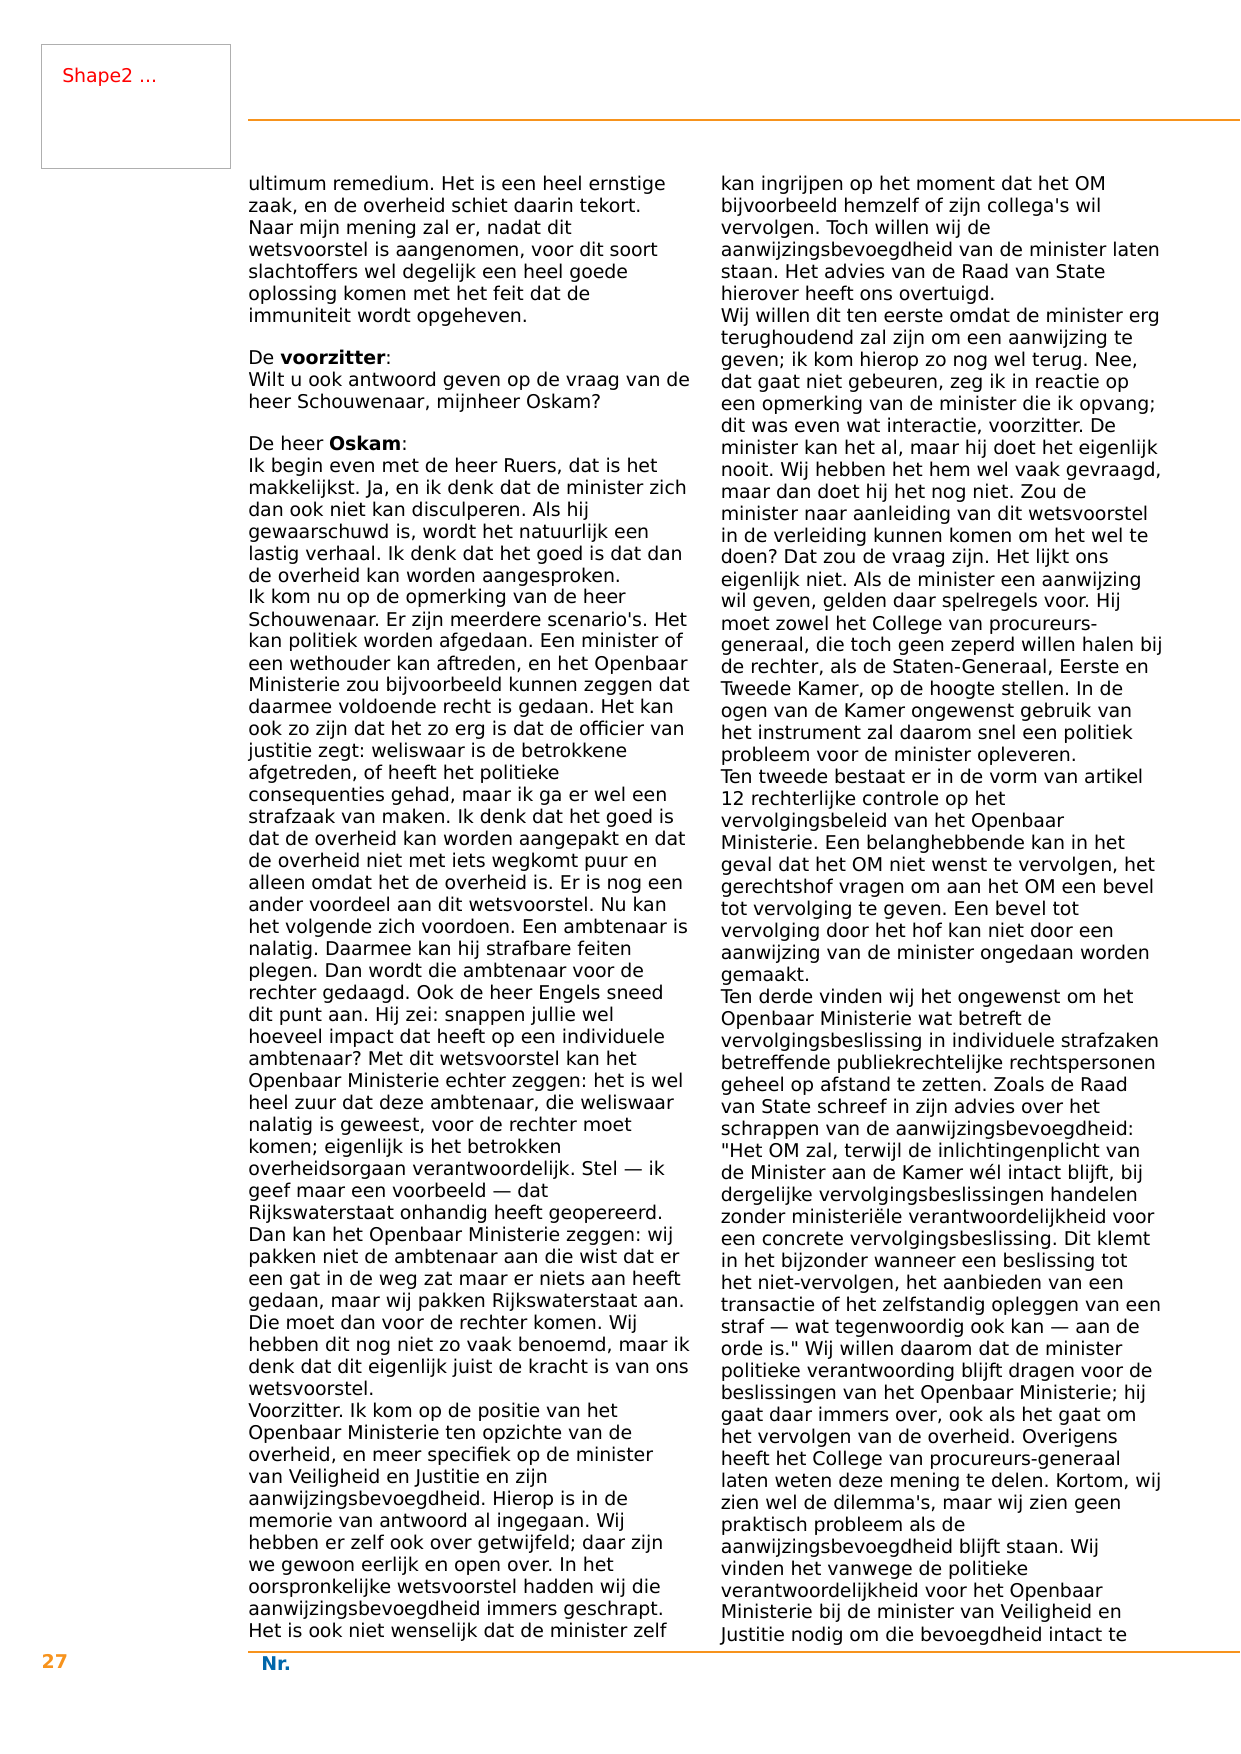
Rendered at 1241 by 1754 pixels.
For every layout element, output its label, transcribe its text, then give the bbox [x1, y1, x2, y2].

text Wilt u ook antwoord geven op de vraag van de heer Schouwenaar, mijnheer Oskam? [248, 369, 691, 413]
text Ten derde vinden wij het ongewenst om het Openbaar Ministerie wat betreft de vervolgingsbeslissing in individuele strafzaken betreffende publiekrechtelijke rechtspersonen geheel op afstand te zetten. Zoals de Raad van State schreef in zijn advies over het schrappen van de aanwijzingsbevoegdheid: "Het OM zal, terwijl de inlichtingenplicht van de Minister aan de Kamer wél intact blijft, bij dergelijke vervolgingsbeslissingen handelen zonder ministeriële verantwoordelijkheid voor een concrete vervolgingsbeslissing. Dit klemt in het bijzonder wanneer een beslissing tot het niet-vervolgen, het aanbieden van een transactie of het zelfstandig opleggen van een straf — wat tegenwoordig ook kan — aan de orde is." Wij willen daarom dat de minister politieke verantwoording blijft dragen voor de beslissingen van het Openbaar Ministerie; hij gaat daar immers over, ook als het gaat om het vervolgen van de overheid. Overigens heeft het College van procureurs-generaal laten weten deze mening te delen. Kortom, wij zien wel de dilemma's, maar wij zien geen praktisch probleem als de aanwijzingsbevoegdheid blijft staan. Wij vinden het vanwege de politieke verantwoordelijkheid voor het Openbaar Ministerie bij de minister van Veiligheid en Justitie nodig om die bevoegdheid intact te [721, 986, 1163, 1645]
text Ik begin even met de heer Ruers, dat is het makkelijkst. Ja, en ik denk dat de minister zich dan ook niet kan disculperen. Als hij gewaarschuwd is, wordt het natuurlijk een lastig verhaal. Ik denk dat het goed is dat dan de overheid kan worden aangesproken. [248, 454, 691, 586]
text kan ingrijpen op het moment dat het OM bijvoorbeeld hemzelf of zijn collega's wil vervolgen. Toch willen wij de aanwijzingsbevoegdheid van de minister laten staan. Het advies van de Raad van State hierover heeft ons overtuigd. [721, 173, 1163, 305]
text ultimum remedium. Het is een heel ernstige zaak, en de overheid schiet daarin tekort. Naar mijn mening zal er, nadat dit wetsvoorstel is aangenomen, voor dit soort slachtoffers wel degelijk een heel goede oplossing komen met het feit dat de immuniteit wordt opgeheven. [248, 173, 691, 327]
text Voorzitter. Ik kom op de positie van het Openbaar Ministerie ten opzichte van de overheid, en meer specifiek op de minister van Veiligheid en Justitie en zijn aanwijzingsbevoegdheid. Hierop is in de memorie van antwoord al ingegaan. Wij hebben er zelf ook over getwijfeld; daar zijn we gewoon eerlijk en open over. In het oorspronkelijke wetsvoorstel hadden wij die aanwijzingsbevoegdheid immers geschrapt. Het is ook niet wenselijk dat de minister zelf [248, 1400, 691, 1641]
text Ik kom nu op de opmerking van de heer Schouwenaar. Er zijn meerdere scenario's. Het kan politiek worden afgedaan. Een minister of een wethouder kan aftreden, en het Openbaar Ministerie zou bijvoorbeeld kunnen zeggen dat daarmee voldoende recht is gedaan. Het kan ook zo zijn dat het zo erg is dat de officier van justitie zegt: weliswaar is de betrokkene afgetreden, of heeft het politieke consequenties gehad, maar ik ga er wel een strafzaak van maken. Ik denk dat het goed is dat de overheid kan worden aangepakt en dat de overheid niet met iets wegkomt puur en alleen omdat het de overheid is. Er is nog een ander voordeel aan dit wetsvoorstel. Nu kan het volgende zich voordoen. Een ambtenaar is nalatig. Daarmee kan hij strafbare feiten plegen. Dan wordt die ambtenaar voor de rechter gedaagd. Ook de heer Engels sneed dit punt aan. Hij zei: snappen jullie wel hoeveel impact dat heeft op een individuele ambtenaar? Met dit wetsvoorstel kan het Openbaar Ministerie echter zeggen: het is wel heel zuur dat deze ambtenaar, die weliswaar nalatig is geweest, voor de rechter moet komen; eigenlijk is het betrokken overheidsorgaan verantwoordelijk. Stel — ik geef maar een voorbeeld — dat Rijkswaterstaat onhandig heeft geopereerd. Dan kan het Openbaar Ministerie zeggen: wij pakken niet de ambtenaar aan die wist dat er een gat in de weg zat maar er niets aan heeft gedaan, maar wij pakken Rijkswaterstaat aan. Die moet dan voor de rechter komen. Wij hebben dit nog niet zo vaak benoemd, maar ik denk dat dit eigenlijk juist de kracht is van ons wetsvoorstel. [248, 586, 691, 1400]
text Wij willen dit ten eerste omdat de minister erg terughoudend zal zijn om een aanwijzing te geven; ik kom hierop zo nog wel terug. Nee, dat gaat niet gebeuren, zeg ik in reactie op een opmerking van de minister die ik opvang; dit was even wat interactie, voorzitter. De minister kan het al, maar hij doet het eigenlijk nooit. Wij hebben het hem wel vaak gevraagd, maar dan doet hij het nog niet. Zou de minister naar aanleiding van dit wetsvoorstel in de verleiding kunnen komen om het wel te doen? Dat zou de vraag zijn. Het lijkt ons eigenlijk niet. Als de minister een aanwijzing wil geven, gelden daar spelregels voor. Hij moet zowel het College van procureurs-generaal, die toch geen zeperd willen halen bij de rechter, als de Staten-Generaal, Eerste en Tweede Kamer, op de hoogte stellen. In de ogen van de Kamer ongewenst gebruik van het instrument zal daarom snel een politiek probleem voor de minister opleveren. [721, 305, 1163, 766]
text De voorzitter: [248, 347, 691, 369]
text De heer Oskam: [248, 433, 691, 454]
text Ten tweede bestaat er in de vorm van artikel 12 rechterlijke controle op het vervolgingsbeleid van het Openbaar Ministerie. Een belanghebbende kan in het geval dat het OM niet wenst te vervolgen, het gerechtshof vragen om aan het OM een bevel tot vervolging te geven. Een bevel tot vervolging door het hof kan niet door een aanwijzing van de minister ongedaan worden gemaakt. [721, 766, 1163, 986]
